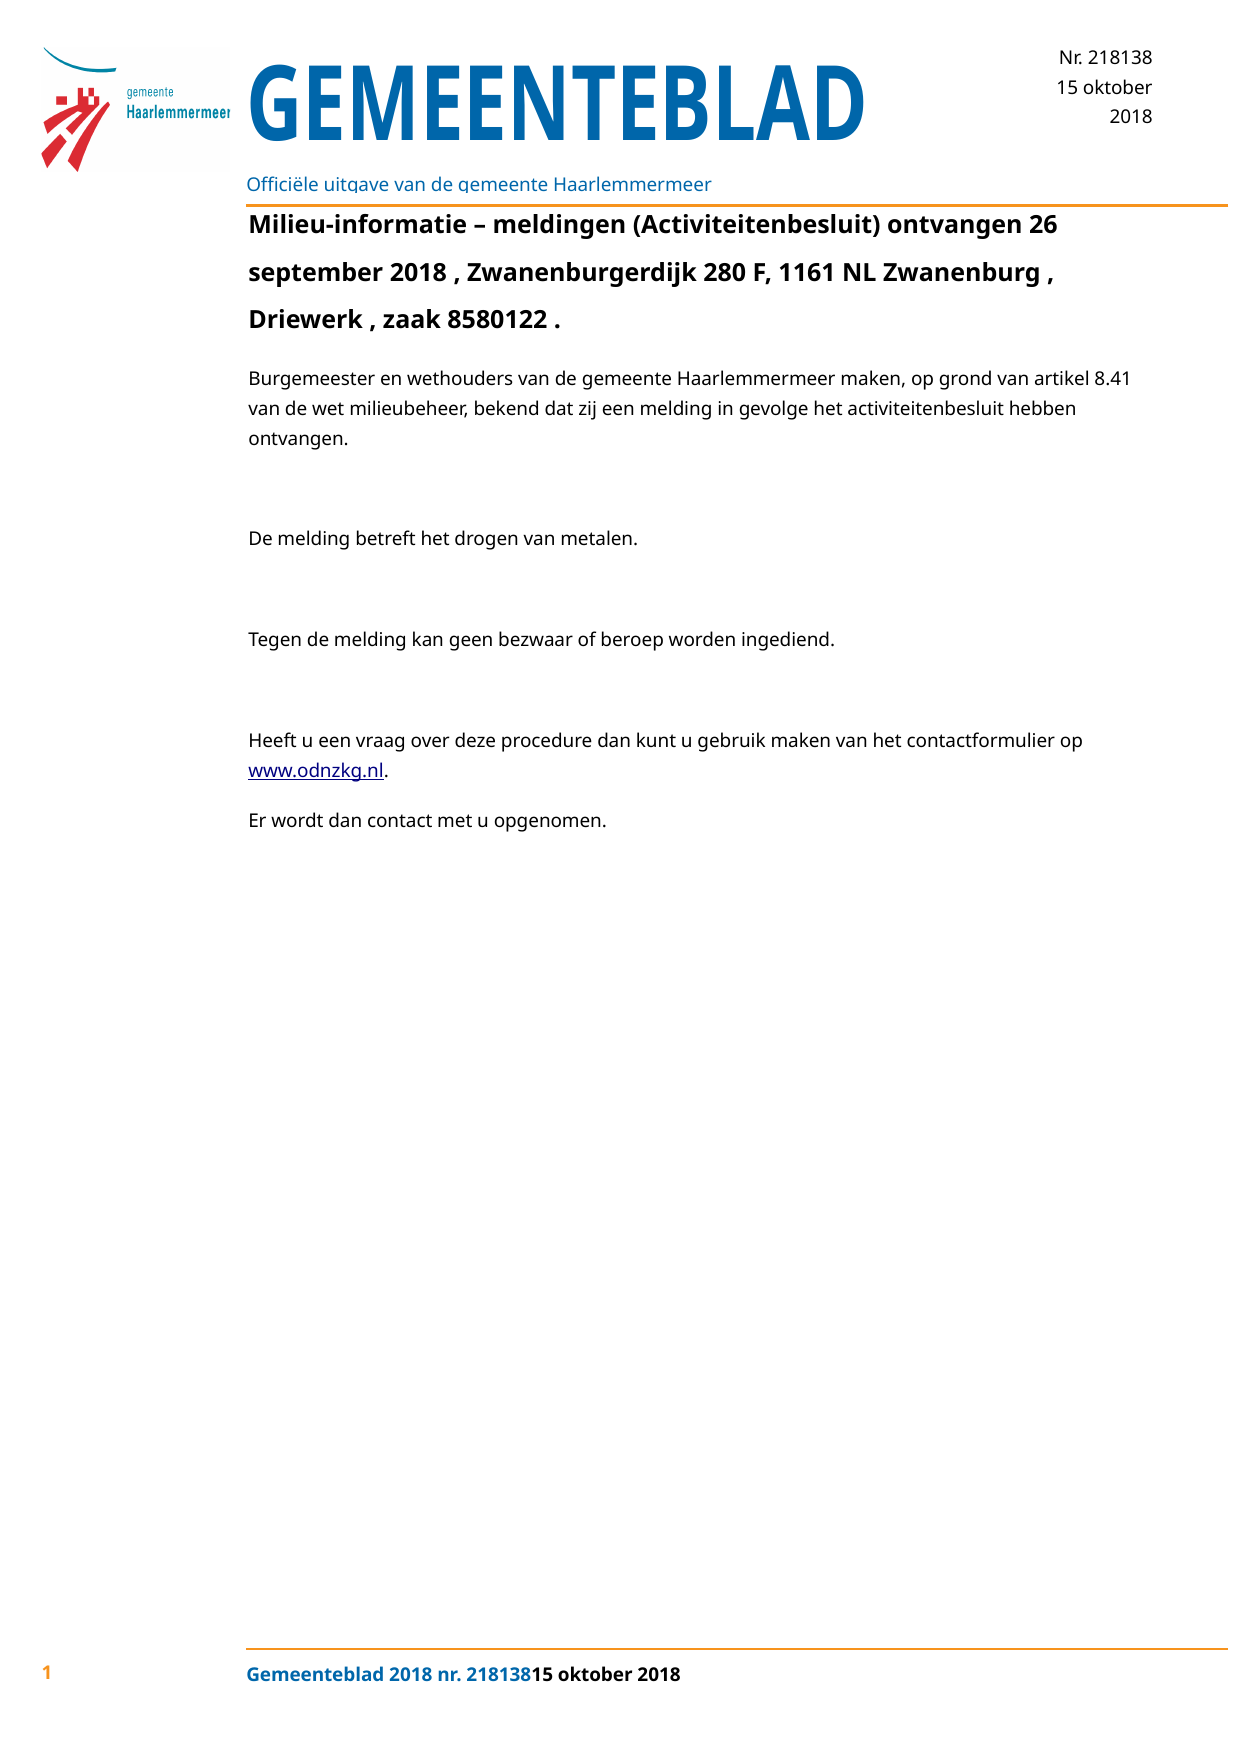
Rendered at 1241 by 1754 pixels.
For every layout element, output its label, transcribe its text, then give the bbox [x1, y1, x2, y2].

text Heeft u een vraag over deze procedure dan kunt u gebruik maken van het contactformulier op www.odnzkg.nl. [248, 727, 1152, 782]
text Milieu-informatie – meldingen (Activiteitenbesluit) ontvangen 26 september 2018 , Zwanenburgerdijk 280 F, 1161 NL Zwanenburg , Driewerk , zaak 8580122 . [248, 207, 1152, 336]
text Er wordt dan contact met u opgenomen. [248, 807, 1152, 833]
text De melding betreft het drogen van metalen. [248, 526, 1152, 551]
text Tegen de melding kan geen bezwaar of beroep worden ingediend. [248, 626, 1152, 652]
text Burgemeester en wethouders van de gemeente Haarlemmermeer maken, op grond van artikel 8.41 van de wet milieubeheer, bekend dat zij een melding in gevolge het activiteitenbesluit hebben ontvangen. [248, 366, 1152, 450]
picture [41, 47, 231, 172]
